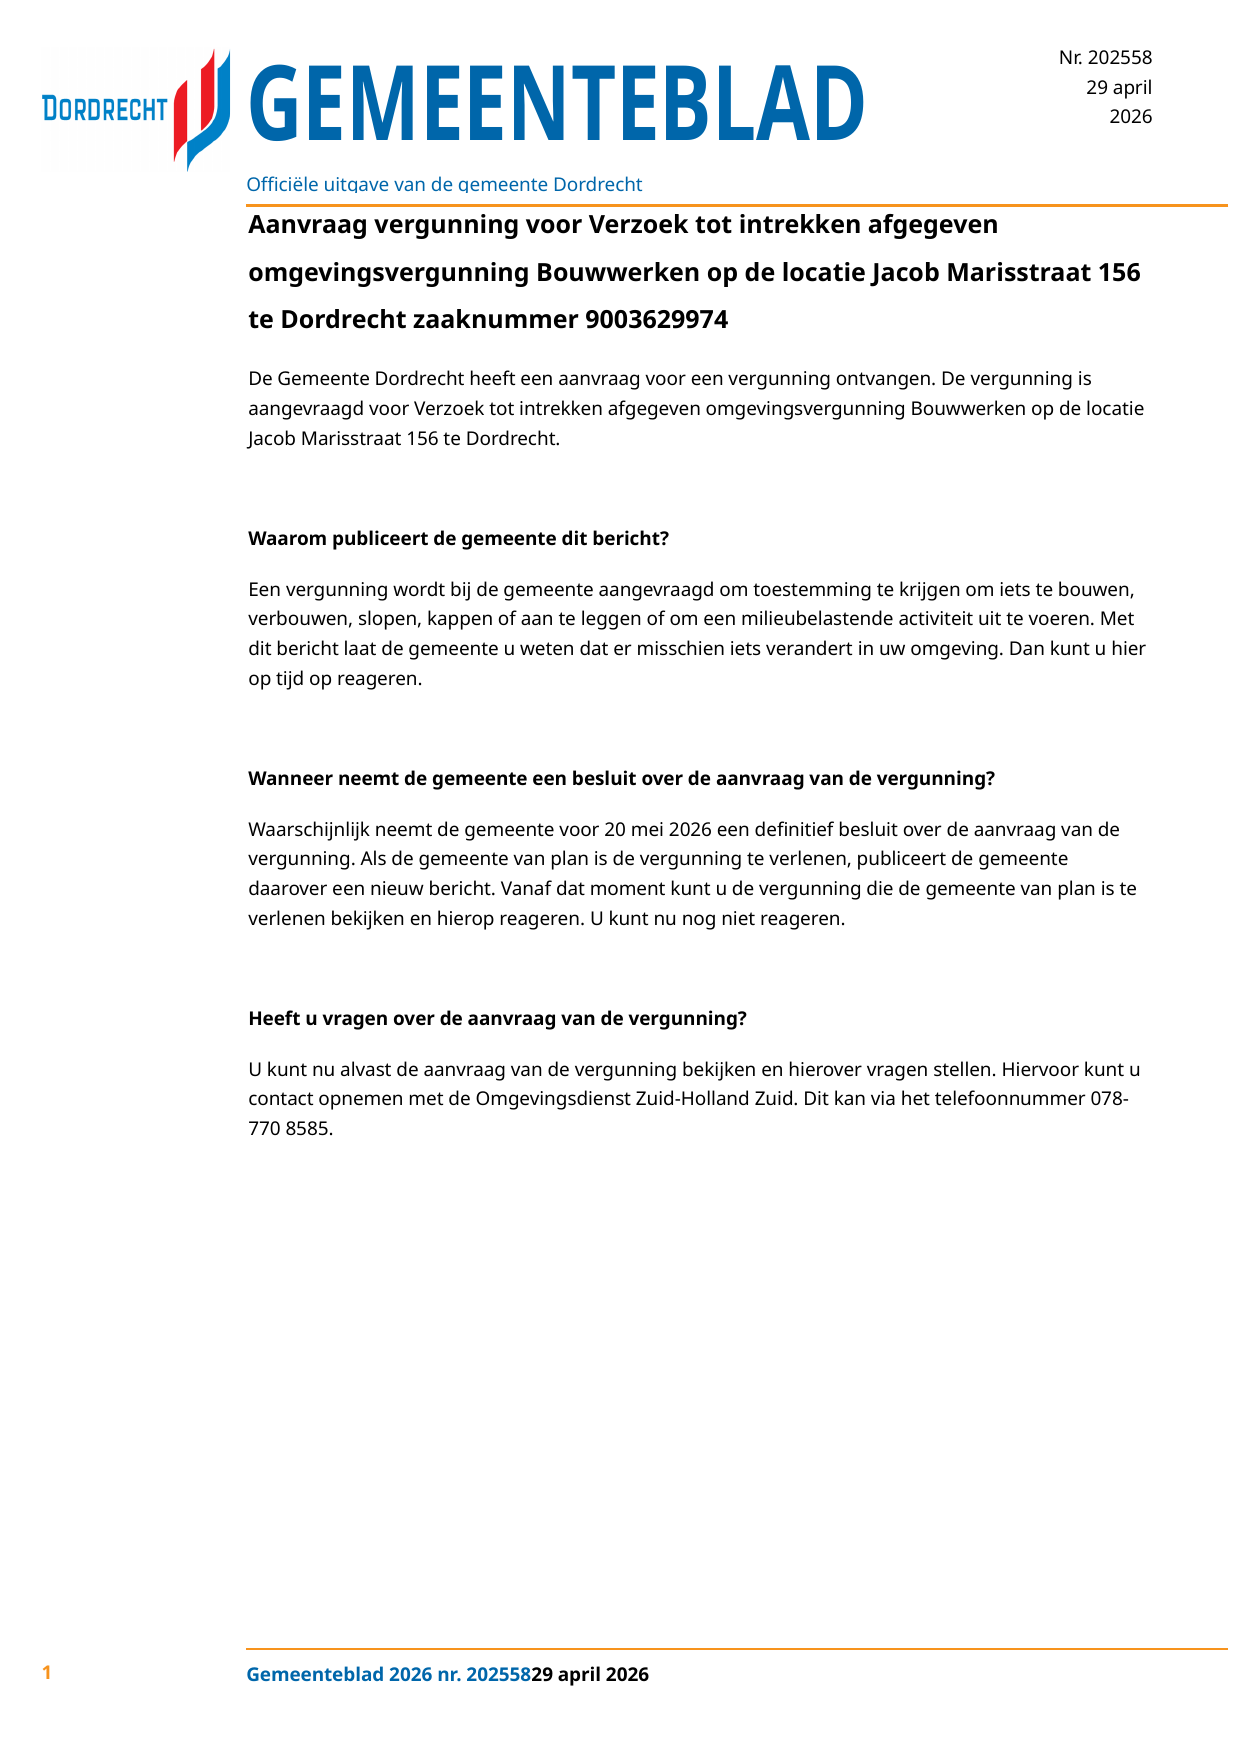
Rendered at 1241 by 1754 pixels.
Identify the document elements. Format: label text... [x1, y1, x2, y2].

text Waarschijnlijk neemt de gemeente voor 20 mei 2026 een definitief besluit over de aanvraag van de vergunning. Als de gemeente van plan is de vergunning te verlenen, publiceert de gemeente daarover een nieuw bericht. Vanaf dat moment kunt u de vergunning die de gemeente van plan is te verlenen bekijken en hierop reageren. U kunt nu nog niet reageren. [248, 816, 1152, 930]
picture [41, 47, 231, 172]
text Wanneer neemt de gemeente een besluit over de aanvraag van de vergunning? [248, 766, 1152, 791]
text U kunt nu alvast de aanvraag van de vergunning bekijken en hierover vragen stellen. Hiervoor kunt u contact opnemen met de Omgevingsdienst Zuid-Holland Zuid. Dit kan via het telefoonnummer 078-770 8585. [248, 1056, 1152, 1141]
text Heeft u vragen over de aanvraag van de vergunning? [248, 1006, 1152, 1031]
text Een vergunning wordt bij de gemeente aangevraagd om toestemming te krijgen om iets te bouwen, verbouwen, slopen, kappen of aan te leggen of om een milieubelastende activiteit uit te voeren. Met dit bericht laat de gemeente u weten dat er misschien iets verandert in uw omgeving. Dan kunt u hier op tijd op reageren. [248, 576, 1152, 690]
text Waarom publiceert de gemeente dit bericht? [248, 526, 1152, 551]
text Aanvraag vergunning voor Verzoek tot intrekken afgegeven omgevingsvergunning Bouwwerken op de locatie Jacob Marisstraat 156 te Dordrecht zaaknummer 9003629974 [248, 207, 1152, 336]
text De Gemeente Dordrecht heeft een aanvraag voor een vergunning ontvangen. De vergunning is aangevraagd voor Verzoek tot intrekken afgegeven omgevingsvergunning Bouwwerken op de locatie Jacob Marisstraat 156 te Dordrecht. [248, 366, 1152, 450]
